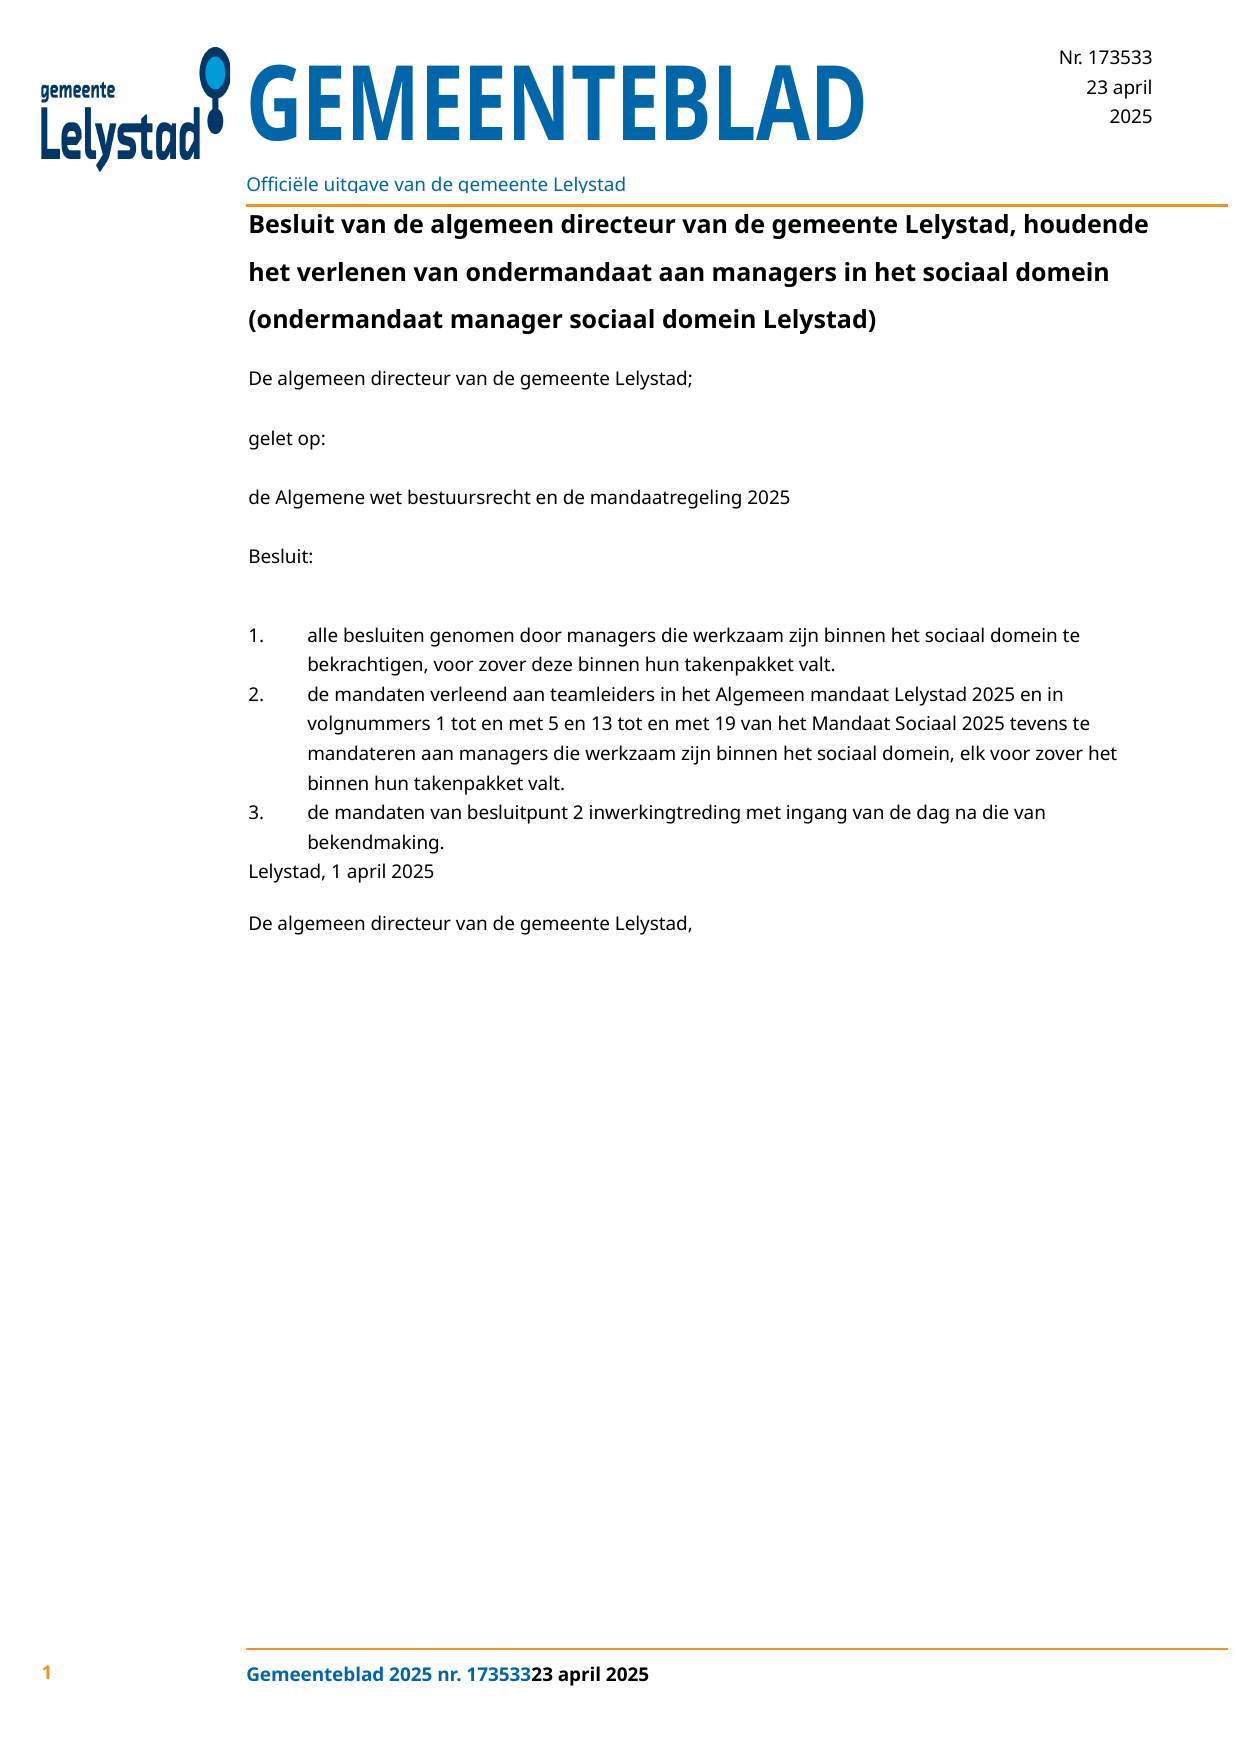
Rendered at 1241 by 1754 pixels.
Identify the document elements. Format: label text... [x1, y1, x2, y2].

picture [41, 47, 231, 172]
text Besluit van de algemeen directeur van de gemeente Lelystad, houdende het verlenen van ondermandaat aan managers in het sociaal domein (ondermandaat manager sociaal domein Lelystad) [248, 207, 1152, 336]
list de mandaten verleend aan teamleiders in het Algemeen mandaat Lelystad 2025 en in volgnummers 1 tot en met 5 en 13 tot en met 19 van het Mandaat Sociaal 2025 tevens te mandateren aan managers die werkzaam zijn binnen het sociaal domein, elk voor zover het binnen hun takenpakket valt. [248, 681, 1152, 796]
list de mandaten van besluitpunt 2 inwerkingtreding met ingang van de dag na die van bekendmaking. [248, 799, 1152, 855]
list alle besluiten genomen door managers die werkzaam zijn binnen het sociaal domein te bekrachtigen, voor zover deze binnen hun takenpakket valt. [248, 622, 1152, 677]
text de Algemene wet bestuursrecht en de mandaatregeling 2025 [248, 484, 1152, 509]
text Lelystad, 1 april 2025 [248, 858, 1152, 884]
text De algemeen directeur van de gemeente Lelystad; [248, 366, 1152, 391]
text Besluit: [248, 543, 1152, 569]
text gelet op: [248, 425, 1152, 450]
text De algemeen directeur van de gemeente Lelystad, [248, 910, 1152, 936]
